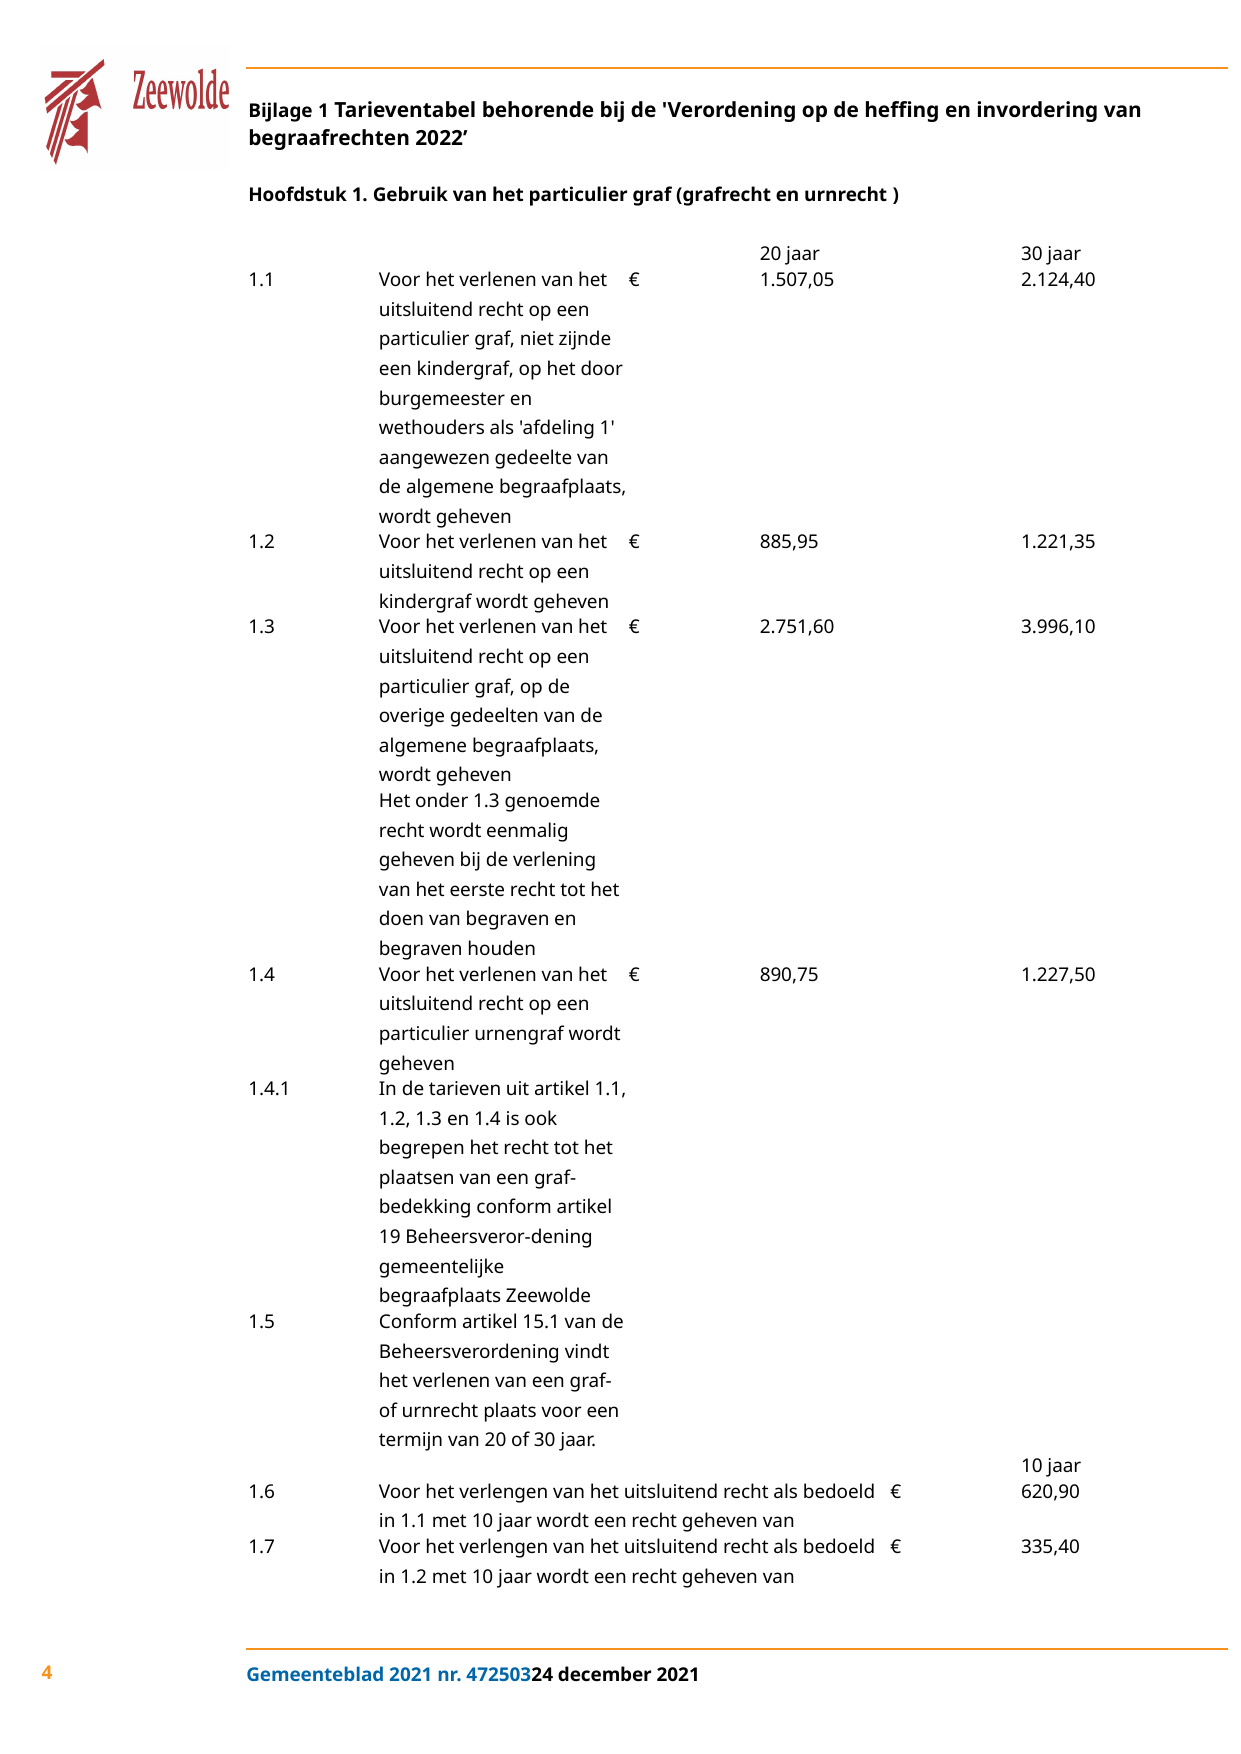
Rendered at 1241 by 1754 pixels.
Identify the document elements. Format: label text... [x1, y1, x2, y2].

table_cell [629, 787, 759, 961]
table_cell 1.3 [248, 614, 379, 787]
table_cell 3.996,10 [1021, 614, 1152, 787]
table_cell 620,90 [1021, 1478, 1152, 1533]
text Bijlage 1 Tarieventabel behorende bij de 'Verordening op de heffing en invordering van begraafrechten 2022’ [248, 95, 1152, 152]
table_cell € [890, 1478, 1021, 1533]
table_cell € [890, 1533, 1021, 1589]
table_cell Voor het verlengen van het uitsluitend recht als bedoeld in 1.2 met 10 jaar wordt een recht geheven van [379, 1533, 890, 1589]
table_header 20 jaar [760, 241, 1021, 266]
table_cell € [629, 961, 759, 1075]
table_cell 1.507,05 [760, 266, 1021, 529]
table_cell 1.1 [248, 266, 379, 529]
table_cell 1.6 [248, 1478, 379, 1533]
table_cell [629, 1308, 759, 1452]
table_cell 1.2 [248, 529, 379, 614]
table_cell 1.5 [248, 1308, 379, 1452]
table_cell € [629, 529, 759, 614]
table_cell 10 jaar [1021, 1452, 1152, 1478]
table_cell [1021, 787, 1152, 961]
table_cell [629, 1075, 759, 1308]
table_header [629, 241, 759, 266]
table_cell 2.124,40 [1021, 266, 1152, 529]
table_cell In de tarieven uit artikel 1.1, 1.2, 1.3 en 1.4 is ook begrepen het recht tot het plaatsen van een graf-bedekking conform artikel 19 Beheersveror-dening gemeentelijke begraafplaats Zeewolde [379, 1075, 629, 1308]
table_header 30 jaar [1021, 241, 1152, 266]
table_cell 1.7 [248, 1533, 379, 1589]
table_cell [248, 1452, 379, 1478]
table_cell € [629, 614, 759, 787]
table_cell 1.4.1 [248, 1075, 379, 1308]
table_cell 1.4 [248, 961, 379, 1075]
table_cell [248, 787, 379, 961]
table_cell 885,95 [760, 529, 1021, 614]
picture [41, 47, 231, 172]
table_cell Conform artikel 15.1 van de Beheersverordening vindt het verlenen van een graf- of urnrecht plaats voor een termijn van 20 of 30 jaar. [379, 1308, 629, 1452]
table_cell 1.221,35 [1021, 529, 1152, 614]
table_cell [890, 1452, 1021, 1478]
table_cell [1021, 1075, 1152, 1308]
table_cell 335,40 [1021, 1533, 1152, 1589]
table_cell Voor het verlenen van het uitsluitend recht op een particulier graf, op de overige gedeelten van de algemene begraafplaats, wordt geheven [379, 614, 629, 787]
table_cell [1021, 1308, 1152, 1452]
table_cell 890,75 [760, 961, 1021, 1075]
text Hoofdstuk 1. Gebruik van het particulier graf (grafrecht en urnrecht ) [248, 181, 1152, 207]
table_cell Voor het verlenen van het uitsluitend recht op een particulier urnengraf wordt geheven [379, 961, 629, 1075]
table_cell € [629, 266, 759, 529]
table_cell 1.227,50 [1021, 961, 1152, 1075]
table_header [248, 241, 379, 266]
table_cell Het onder 1.3 genoemde recht wordt eenmalig geheven bij de verlening van het eerste recht tot het doen van begraven en begraven houden [379, 787, 629, 961]
table_cell [379, 1452, 890, 1478]
table_cell Voor het verlenen van het uitsluitend recht op een particulier graf, niet zijnde een kindergraf, op het door burgemeester en wethouders als 'afdeling 1' aangewezen gedeelte van de algemene begraafplaats, wordt geheven [379, 266, 629, 529]
table_cell [760, 787, 1021, 961]
table_cell Voor het verlenen van het uitsluitend recht op een kindergraf wordt geheven [379, 529, 629, 614]
table_cell 2.751,60 [760, 614, 1021, 787]
table_cell [760, 1075, 1021, 1308]
table_cell [760, 1308, 1021, 1452]
table_header [379, 241, 629, 266]
table_cell Voor het verlengen van het uitsluitend recht als bedoeld in 1.1 met 10 jaar wordt een recht geheven van [379, 1478, 890, 1533]
